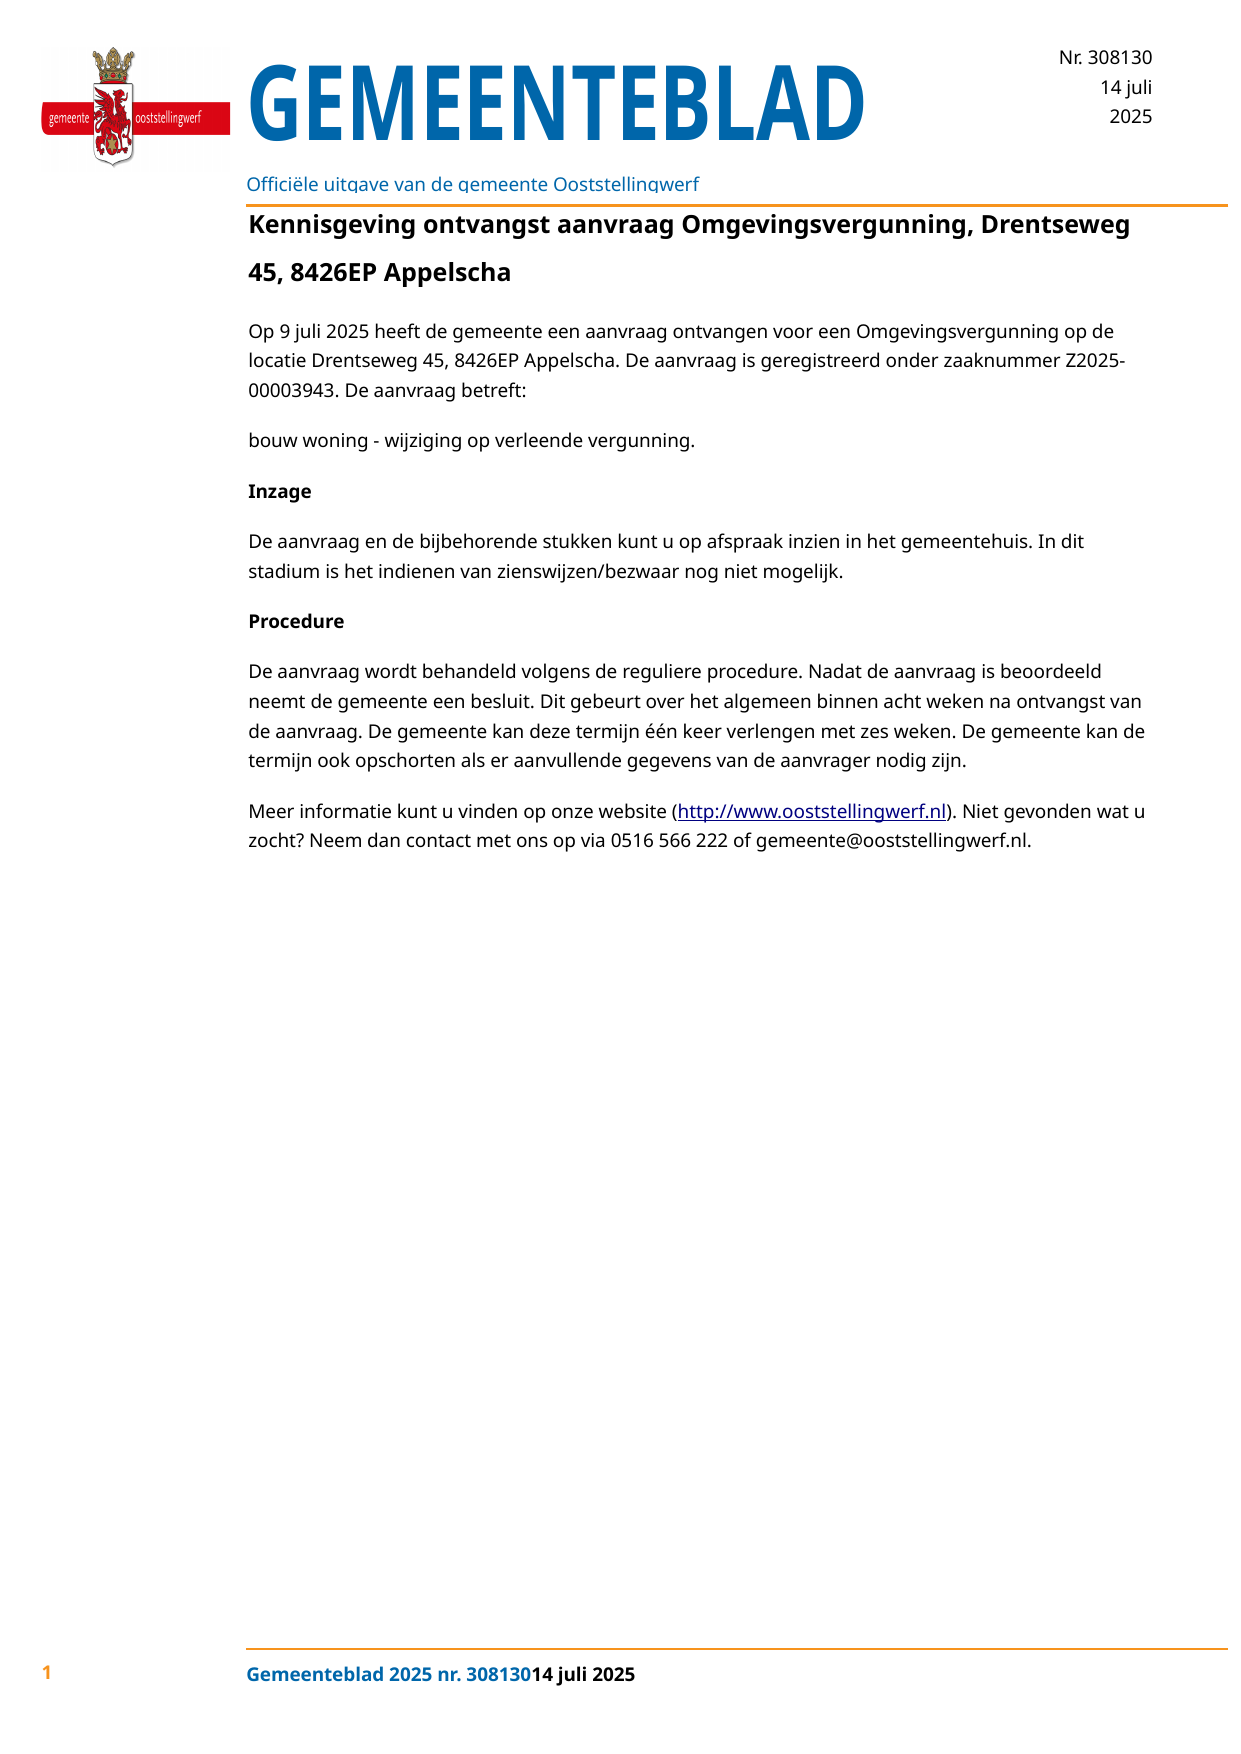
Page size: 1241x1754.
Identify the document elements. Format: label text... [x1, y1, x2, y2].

text Meer informatie kunt u vinden op onze website (http://www.ooststellingwerf.nl). Niet gevonden wat u zocht? Neem dan contact met ons op via 0516 566 222 of gemeente@ooststellingwerf.nl. [248, 798, 1152, 853]
text De aanvraag wordt behandeld volgens de reguliere procedure. Nadat de aanvraag is beoordeeld neemt de gemeente een besluit. Dit gebeurt over het algemeen binnen acht weken na ontvangst van de aanvraag. De gemeente kan deze termijn één keer verlengen met zes weken. De gemeente kan de termijn ook opschorten als er aanvullende gegevens van de aanvrager nodig zijn. [248, 659, 1152, 773]
text bouw woning - wijziging op verleende vergunning. [248, 427, 1152, 453]
text Inzage [248, 478, 1152, 504]
text De aanvraag en de bijbehorende stukken kunt u op afspraak inzien in het gemeentehuis. In dit stadium is het indienen van zienswijzen/bezwaar nog niet mogelijk. [248, 528, 1152, 584]
text Procedure [248, 608, 1152, 634]
picture [41, 47, 231, 172]
text Kennisgeving ontvangst aanvraag Omgevingsvergunning, Drentseweg 45, 8426EP Appelscha [248, 207, 1152, 288]
text Op 9 juli 2025 heeft de gemeente een aanvraag ontvangen voor een Omgevingsvergunning op de locatie Drentseweg 45, 8426EP Appelscha. De aanvraag is geregistreerd onder zaaknummer Z2025-00003943. De aanvraag betreft: [248, 318, 1152, 403]
